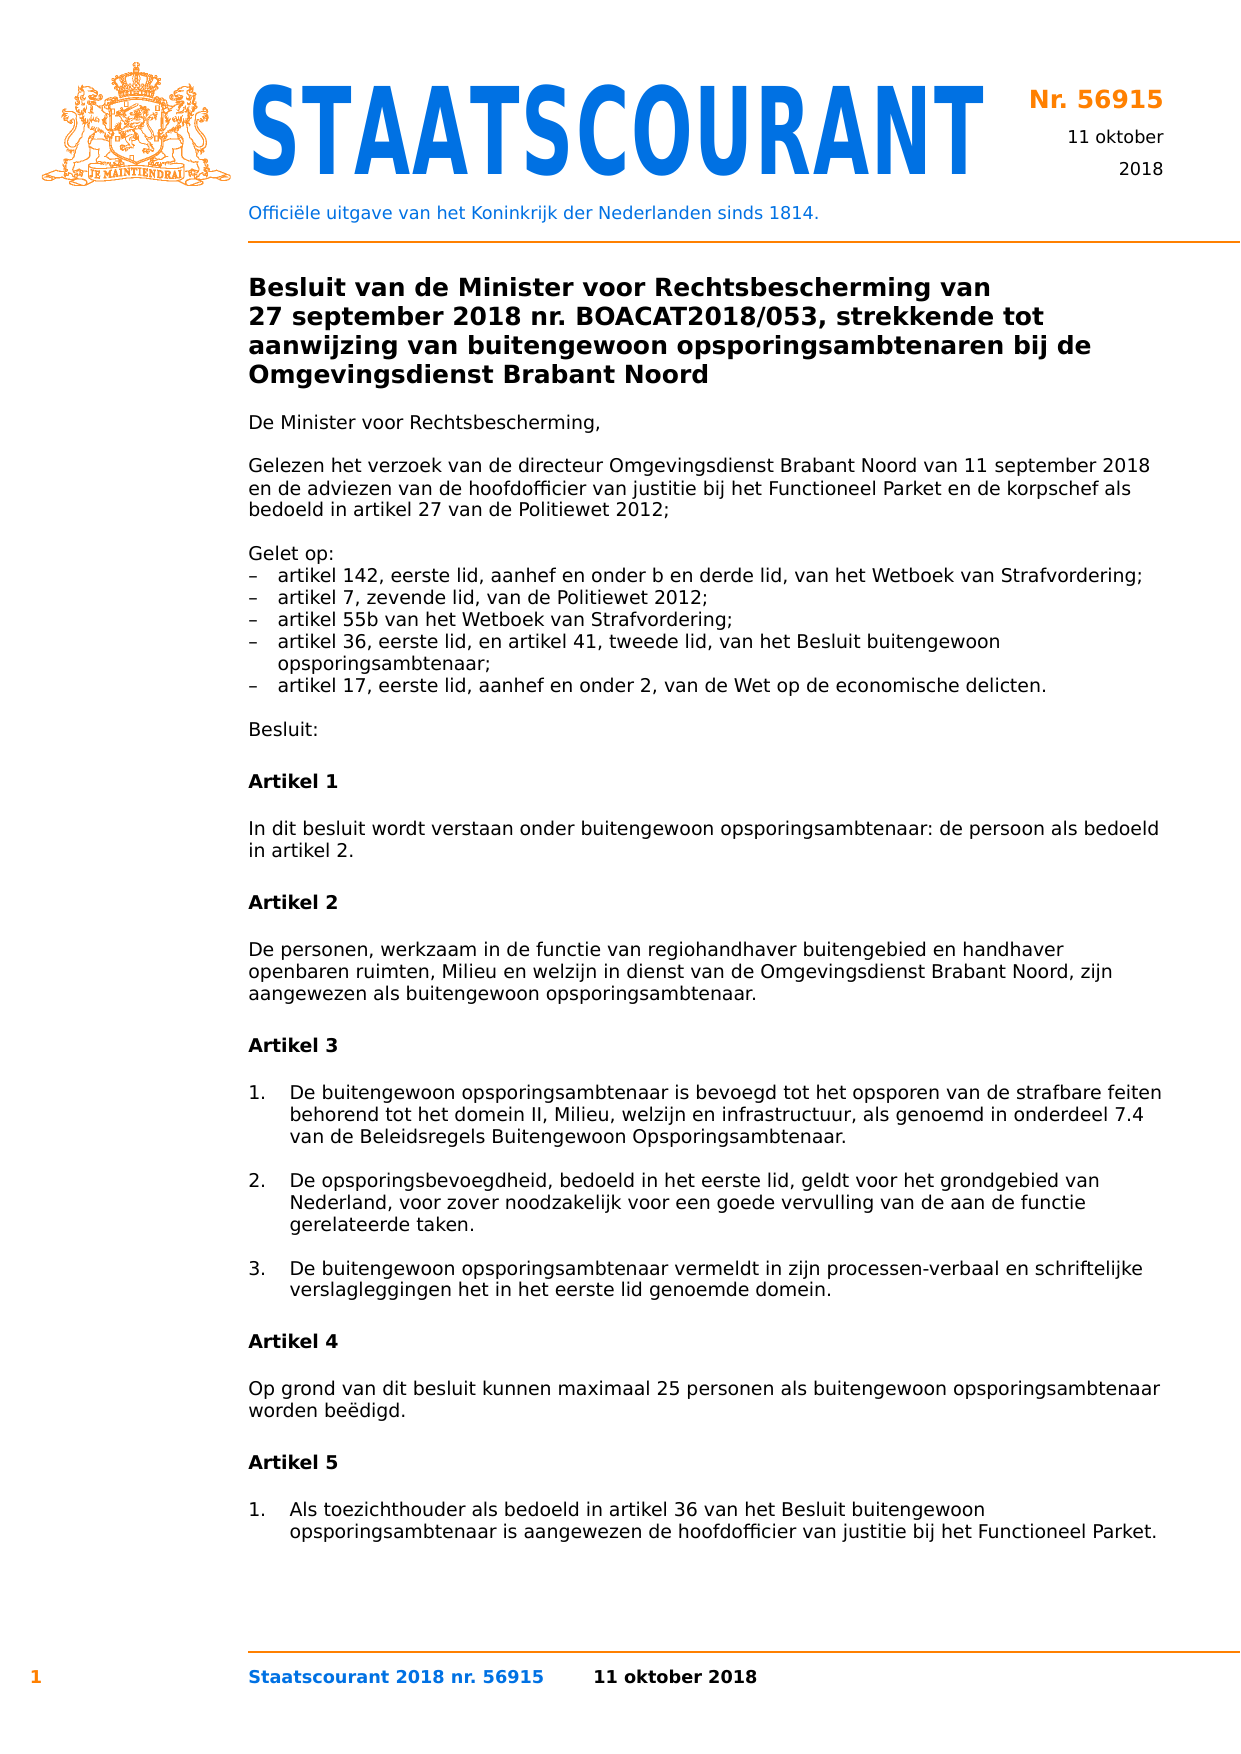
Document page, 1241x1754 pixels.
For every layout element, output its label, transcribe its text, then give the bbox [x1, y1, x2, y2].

text – artikel 7, zevende lid, van de Politiewet 2012; [248, 587, 1163, 609]
text De Minister voor Rechtsbescherming, [248, 412, 1163, 433]
table_header STAATSCOURANT [248, 62, 998, 203]
subtitle Artikel 1 [248, 771, 1163, 793]
text De personen, werkzaam in de functie van regiohandhaver buitengebied en handhaver openbaren ruimten, Milieu en welzijn in dienst van de Omgevingsdienst Brabant Noord, zijn aangewezen als buitengewoon opsporingsambtenaar. [248, 939, 1163, 1005]
table_cell 11 oktober [998, 121, 1240, 153]
text – artikel 36, eerste lid, en artikel 41, tweede lid, van het Besluit buitengewoon opsporingsambtenaar; [248, 631, 1163, 675]
table_cell 2018 [998, 153, 1240, 203]
text 2. De opsporingsbevoegdheid, bedoeld in het eerste lid, geldt voor het grondgebied van Nederland, voor zover noodzakelijk voor een goede vervulling van de aan de functie gerelateerde taken. [248, 1169, 1163, 1236]
table_cell Officiële uitgave van het Koninkrijk der Nederlanden sinds 1814. [248, 203, 1240, 241]
text Besluit: [248, 719, 1163, 741]
text 1. Als toezichthouder als bedoeld in artikel 36 van het Besluit buitengewoon opsporingsambtenaar is aangewezen de hoofdofficier van justitie bij het Functioneel Parket. [248, 1499, 1163, 1543]
text 1. De buitengewoon opsporingsambtenaar is bevoegd tot het opsporen van de strafbare feiten behorend tot het domein II, Milieu, welzijn en infrastructuur, als genoemd in onderdeel 7.4 van de Beleidsregels Buitengewoon Opsporingsambtenaar. [248, 1082, 1163, 1148]
subtitle Artikel 2 [248, 892, 1163, 914]
text – artikel 142, eerste lid, aanhef en onder b en derde lid, van het Wetboek van Strafvordering; [248, 565, 1163, 587]
table_header Nr. 56915 [998, 62, 1240, 121]
text 3. De buitengewoon opsporingsambtenaar vermeldt in zijn processen-verbaal en schriftelijke verslagleggingen het in het eerste lid genoemde domein. [248, 1257, 1163, 1301]
text – artikel 17, eerste lid, aanhef en onder 2, van de Wet op de economische delicten. [248, 675, 1163, 697]
text In dit besluit wordt verstaan onder buitengewoon opsporingsambtenaar: de persoon als bedoeld in artikel 2. [248, 818, 1163, 862]
text Gelezen het verzoek van de directeur Omgevingsdienst Brabant Noord van 11 september 2018 en de adviezen van de hoofdofficier van justitie bij het Functioneel Parket en de korpschef als bedoeld in artikel 27 van de Politiewet 2012; [248, 455, 1163, 521]
subtitle Artikel 4 [248, 1331, 1163, 1353]
text Gelet op: [248, 543, 1163, 565]
table_header [25, 62, 248, 241]
picture [41, 62, 231, 186]
text Op grond van dit besluit kunnen maximaal 25 personen als buitengewoon opsporingsambtenaar worden beëdigd. [248, 1378, 1163, 1422]
subtitle Artikel 3 [248, 1035, 1163, 1057]
subtitle Besluit van de Minister voor Rechtsbescherming van 27 september 2018 nr. BOACAT2018/053, strekkende tot aanwijzing van buitengewoon opsporingsambtenaren bij de Omgevingsdienst Brabant Noord [248, 273, 1163, 390]
text – artikel 55b van het Wetboek van Strafvordering; [248, 609, 1163, 631]
subtitle Artikel 5 [248, 1452, 1163, 1474]
